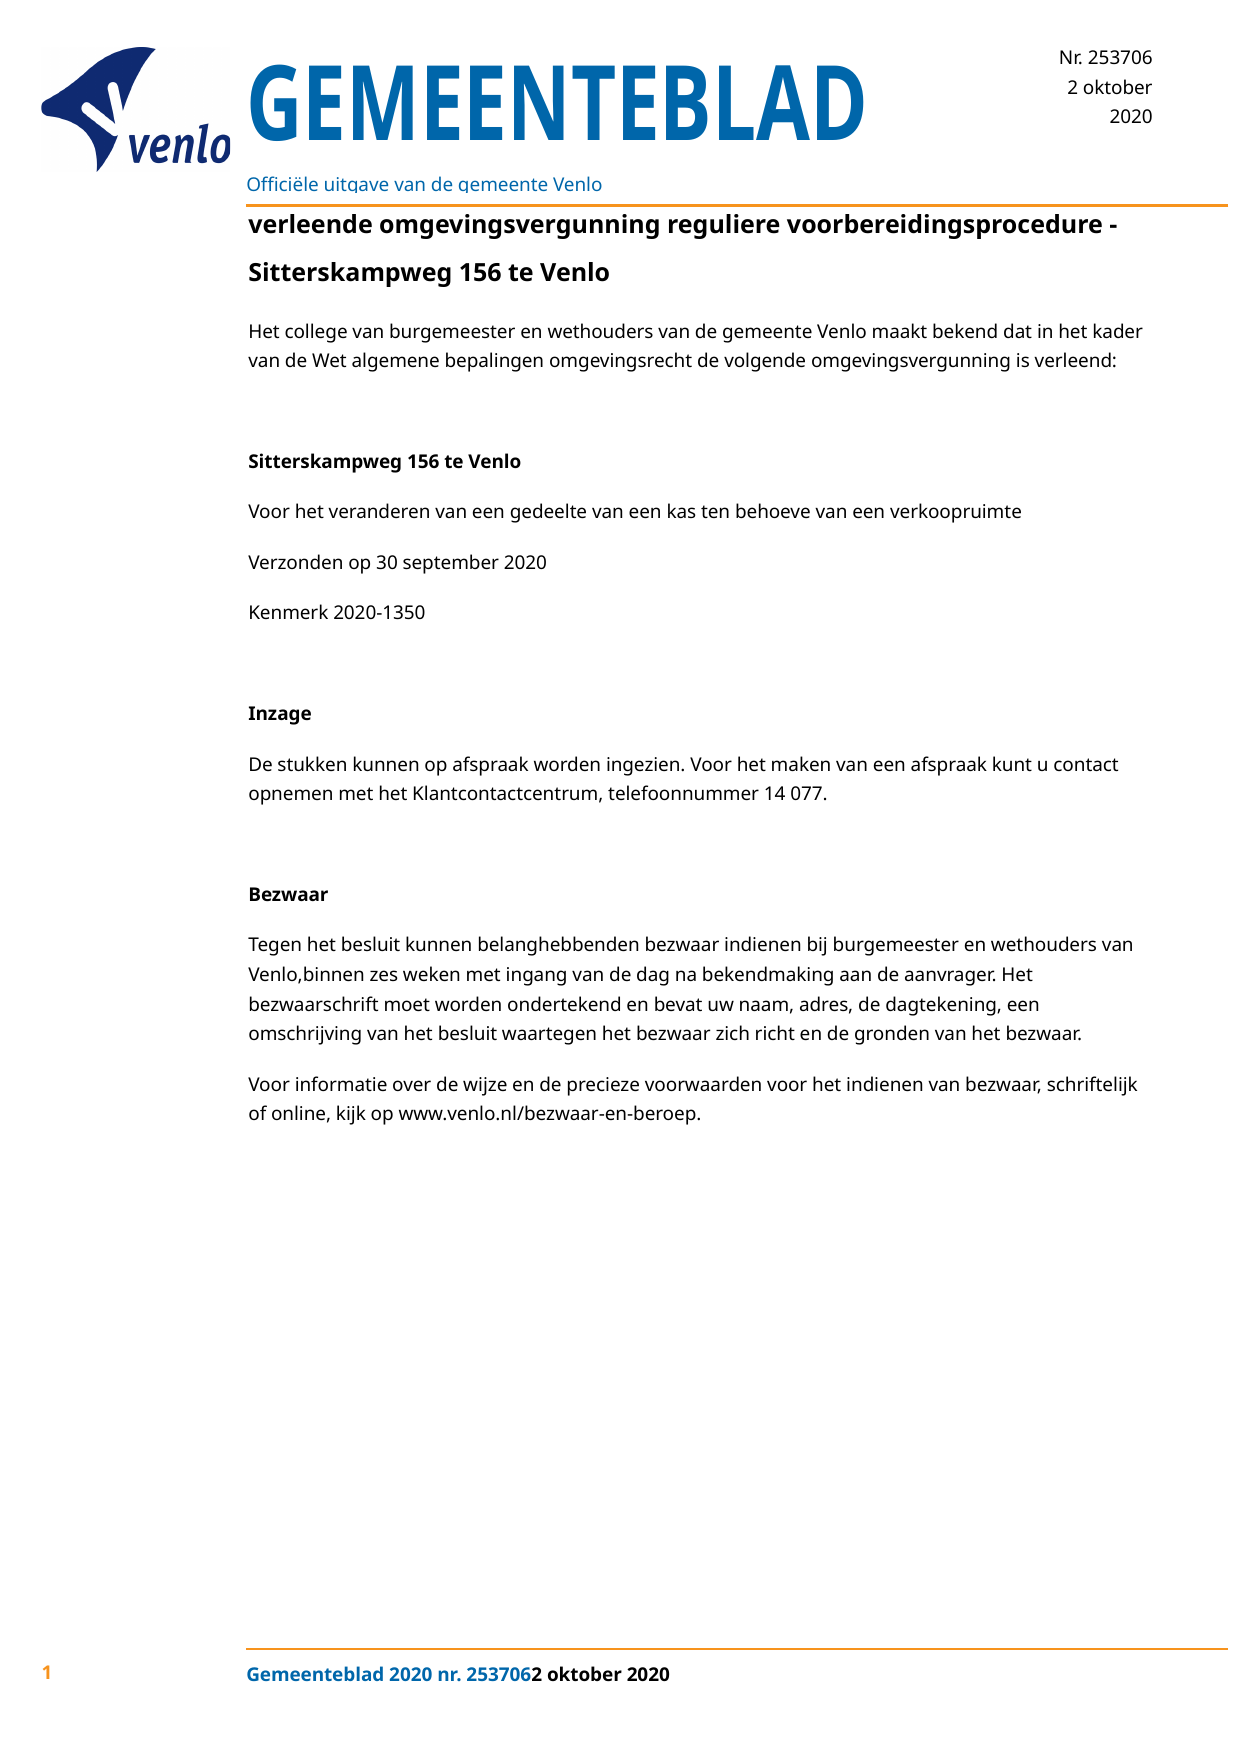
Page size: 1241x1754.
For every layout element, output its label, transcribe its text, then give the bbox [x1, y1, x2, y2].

text De stukken kunnen op afspraak worden ingezien. Voor het maken van een afspraak kunt u contact opnemen met het Klantcontactcentrum, telefoonnummer 14 077. [248, 751, 1152, 806]
text Verzonden op 30 september 2020 [248, 549, 1152, 575]
picture [41, 47, 231, 172]
text Tegen het besluit kunnen belanghebbenden bezwaar indienen bij burgemeester en wethouders van Venlo,binnen zes weken met ingang van de dag na bekendmaking aan de aanvrager. Het bezwaarschrift moet worden ondertekend en bevat uw naam, adres, de dagtekening, een omschrijving van het besluit waartegen het bezwaar zich richt en de gronden van het bezwaar. [248, 932, 1152, 1046]
text Inzage [248, 700, 1152, 726]
text Kenmerk 2020-1350 [248, 599, 1152, 625]
text verleende omgevingsvergunning reguliere voorbereidingsprocedure - Sitterskampweg 156 te Venlo [248, 207, 1152, 288]
text Bezwaar [248, 881, 1152, 907]
text Het college van burgemeester en wethouders van de gemeente Venlo maakt bekend dat in het kader van de Wet algemene bepalingen omgevingsrecht de volgende omgevingsvergunning is verleend: [248, 318, 1152, 373]
text Sitterskampweg 156 te Venlo [248, 448, 1152, 474]
text Voor het veranderen van een gedeelte van een kas ten behoeve van een verkoopruimte [248, 499, 1152, 524]
text Voor informatie over de wijze en de precieze voorwaarden voor het indienen van bezwaar, schriftelijk of online, kijk op www.venlo.nl/bezwaar-en-beroep. [248, 1071, 1152, 1126]
